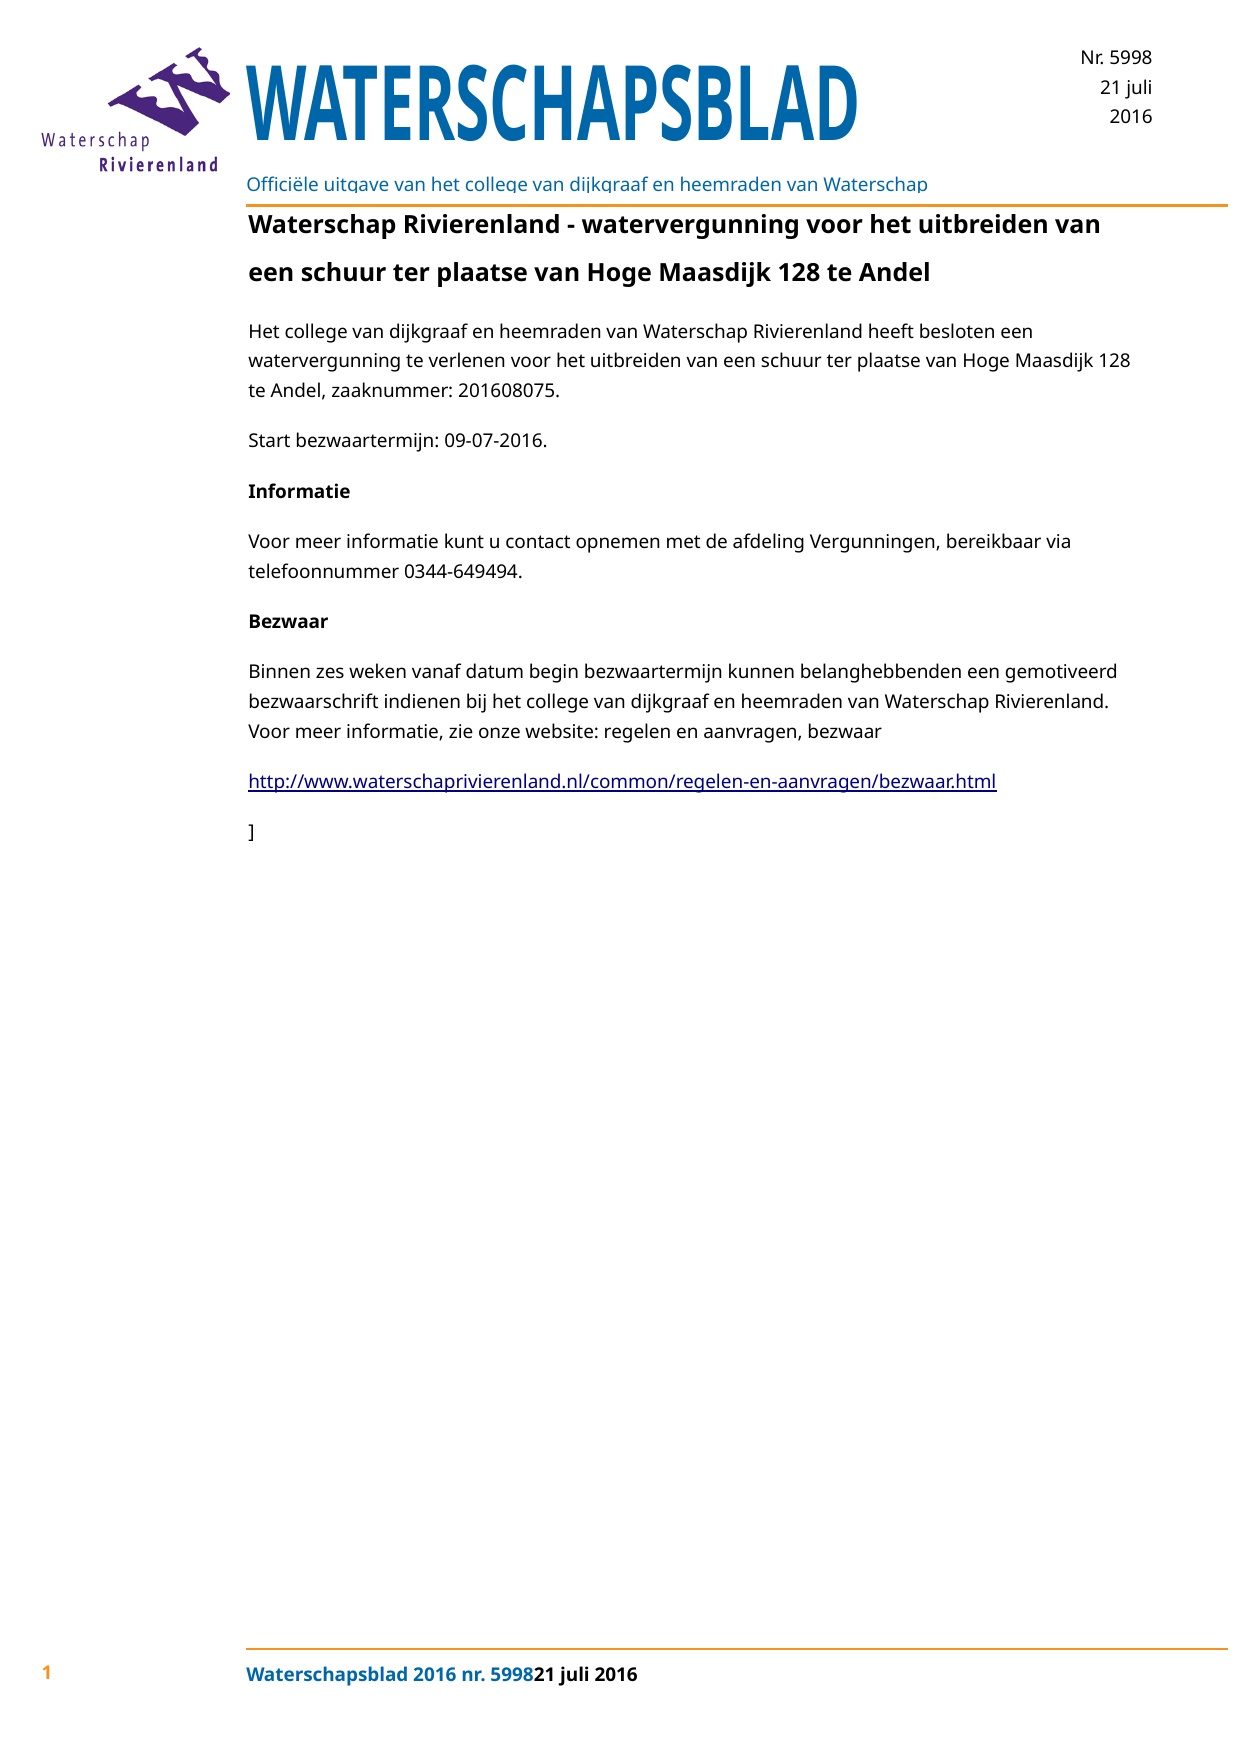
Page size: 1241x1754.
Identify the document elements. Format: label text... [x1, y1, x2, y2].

picture [41, 47, 231, 172]
text Waterschap Rivierenland - watervergunning voor het uitbreiden van een schuur ter plaatse van Hoge Maasdijk 128 te Andel [248, 207, 1152, 288]
text http://www.waterschaprivierenland.nl/common/regelen-en-aanvragen/bezwaar.html [248, 768, 1152, 794]
text ] [248, 819, 1152, 844]
text Binnen zes weken vanaf datum begin bezwaartermijn kunnen belanghebbenden een gemotiveerd bezwaarschrift indienen bij het college van dijkgraaf en heemraden van Waterschap Rivierenland. Voor meer informatie, zie onze website: regelen en aanvragen, bezwaar [248, 659, 1152, 744]
text Voor meer informatie kunt u contact opnemen met de afdeling Vergunningen, bereikbaar via telefoonnummer 0344-649494. [248, 528, 1152, 584]
text Informatie [248, 478, 1152, 504]
text Start bezwaartermijn: 09-07-2016. [248, 427, 1152, 453]
text Het college van dijkgraaf en heemraden van Waterschap Rivierenland heeft besloten een watervergunning te verlenen voor het uitbreiden van een schuur ter plaatse van Hoge Maasdijk 128 te Andel, zaaknummer: 201608075. [248, 318, 1152, 403]
text Bezwaar [248, 608, 1152, 634]
